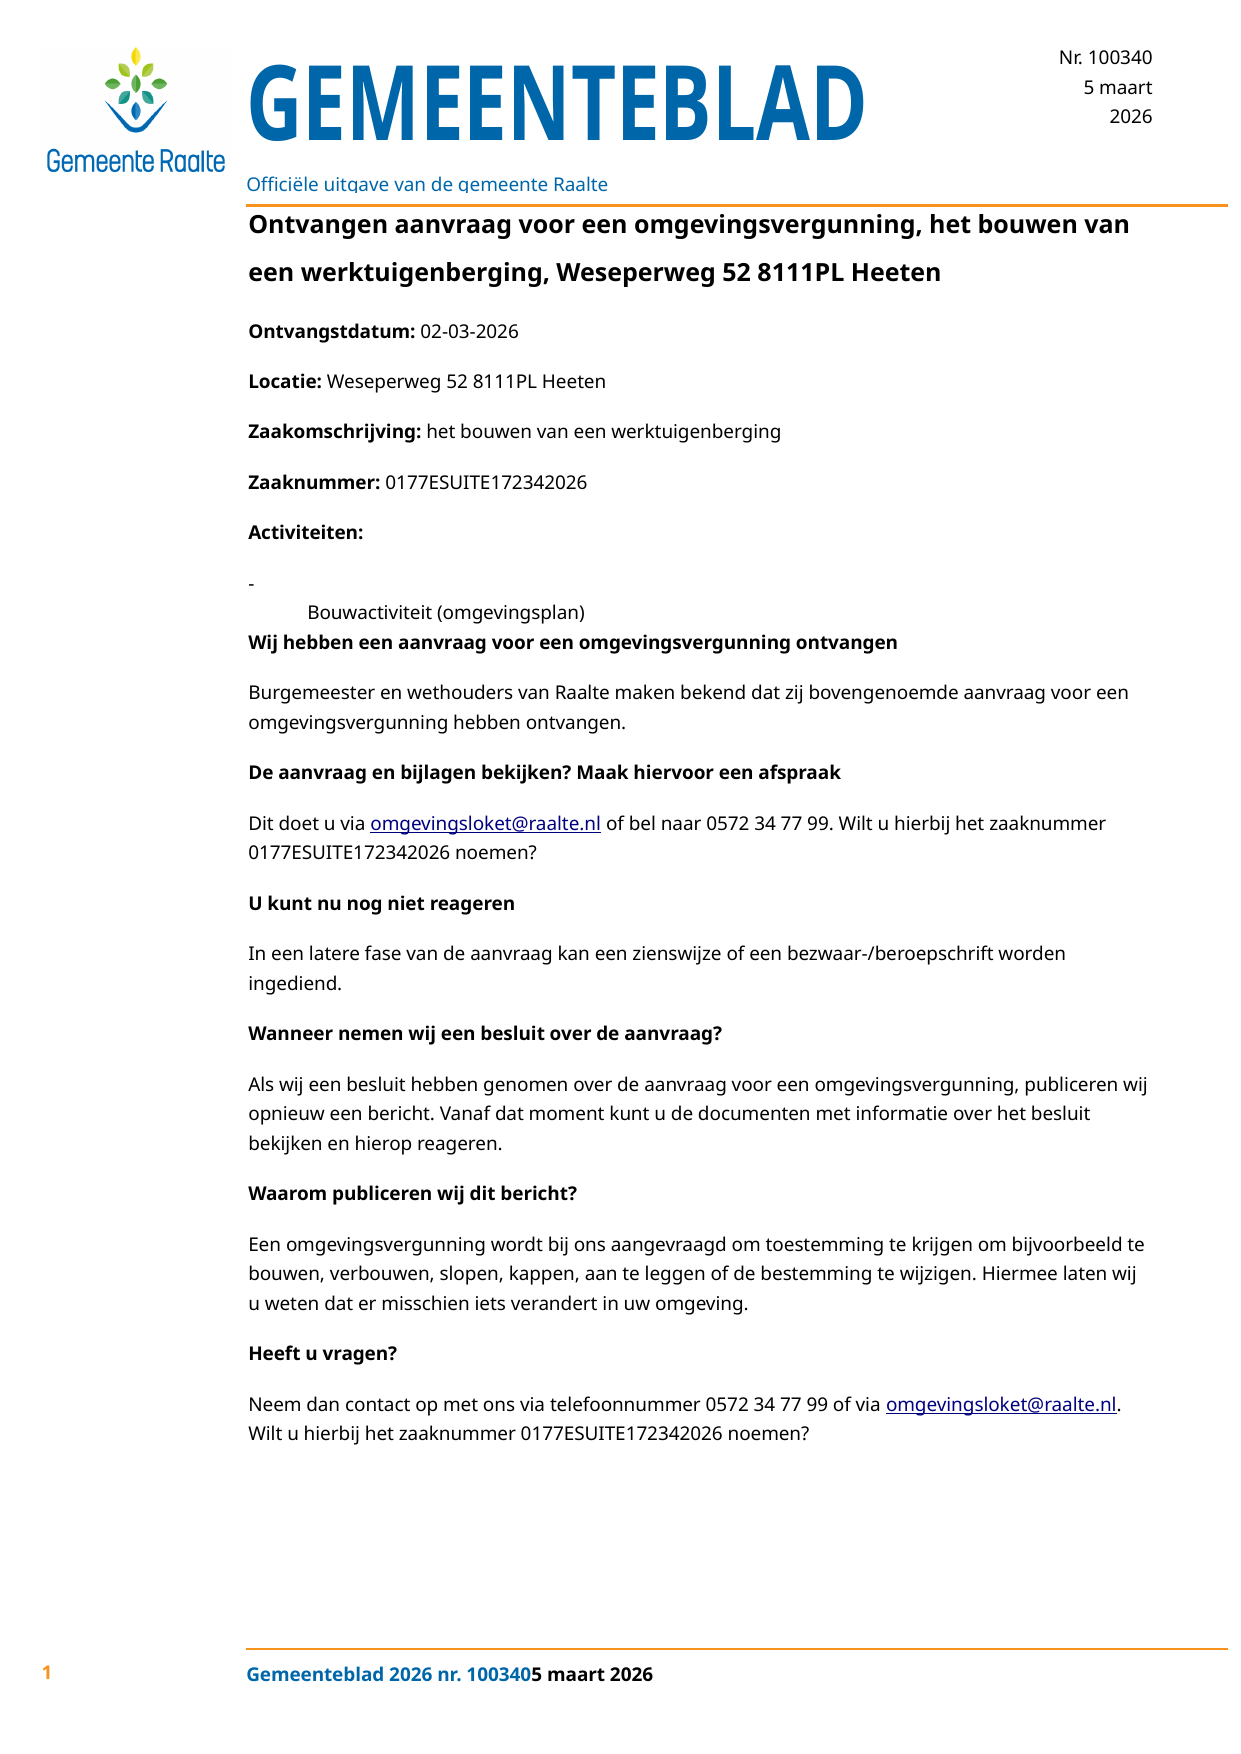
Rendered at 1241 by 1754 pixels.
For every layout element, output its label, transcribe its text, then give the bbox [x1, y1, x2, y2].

picture [41, 47, 231, 172]
text Activiteiten: [248, 519, 1152, 545]
text Wanneer nemen wij een besluit over de aanvraag? [248, 1020, 1152, 1046]
text Locatie: Weseperweg 52 8111PL Heeten [248, 368, 1152, 394]
text Waarom publiceren wij dit bericht? [248, 1180, 1152, 1206]
text Burgemeester en wethouders van Raalte maken bekend dat zij bovengenoemde aanvraag voor een omgevingsvergunning hebben ontvangen. [248, 679, 1152, 735]
text Zaaknummer: 0177ESUITE172342026 [248, 469, 1152, 495]
text Een omgevingsvergunning wordt bij ons aangevraagd om toestemming te krijgen om bijvoorbeeld te bouwen, verbouwen, slopen, kappen, aan te leggen of de bestemming te wijzigen. Hiermee laten wij u weten dat er misschien iets verandert in uw omgeving. [248, 1231, 1152, 1316]
text Zaakomschrijving: het bouwen van een werktuigenberging [248, 419, 1152, 444]
list Bouwactiviteit (omgevingsplan) [248, 599, 1152, 625]
text Neem dan contact op met ons via telefoonnummer 0572 34 77 99 of via omgevingsloket@raalte.nl. Wilt u hierbij het zaaknummer 0177ESUITE172342026 noemen? [248, 1391, 1152, 1446]
text In een latere fase van de aanvraag kan een zienswijze of een bezwaar-/beroepschrift worden ingediend. [248, 940, 1152, 996]
text Dit doet u via omgevingsloket@raalte.nl of bel naar 0572 34 77 99. Wilt u hierbij het zaaknummer 0177ESUITE172342026 noemen? [248, 810, 1152, 865]
text Heeft u vragen? [248, 1340, 1152, 1366]
text Wij hebben een aanvraag voor een omgevingsvergunning ontvangen [248, 629, 1152, 655]
text Ontvangen aanvraag voor een omgevingsvergunning, het bouwen van een werktuigenberging, Weseperweg 52 8111PL Heeten [248, 207, 1152, 288]
text U kunt nu nog niet reageren [248, 890, 1152, 916]
text De aanvraag en bijlagen bekijken? Maak hiervoor een afspraak [248, 759, 1152, 785]
text Ontvangstdatum: 02-03-2026 [248, 318, 1152, 344]
text Als wij een besluit hebben genomen over de aanvraag voor een omgevingsvergunning, publiceren wij opnieuw een bericht. Vanaf dat moment kunt u de documenten met informatie over het besluit bekijken en hierop reageren. [248, 1071, 1152, 1156]
